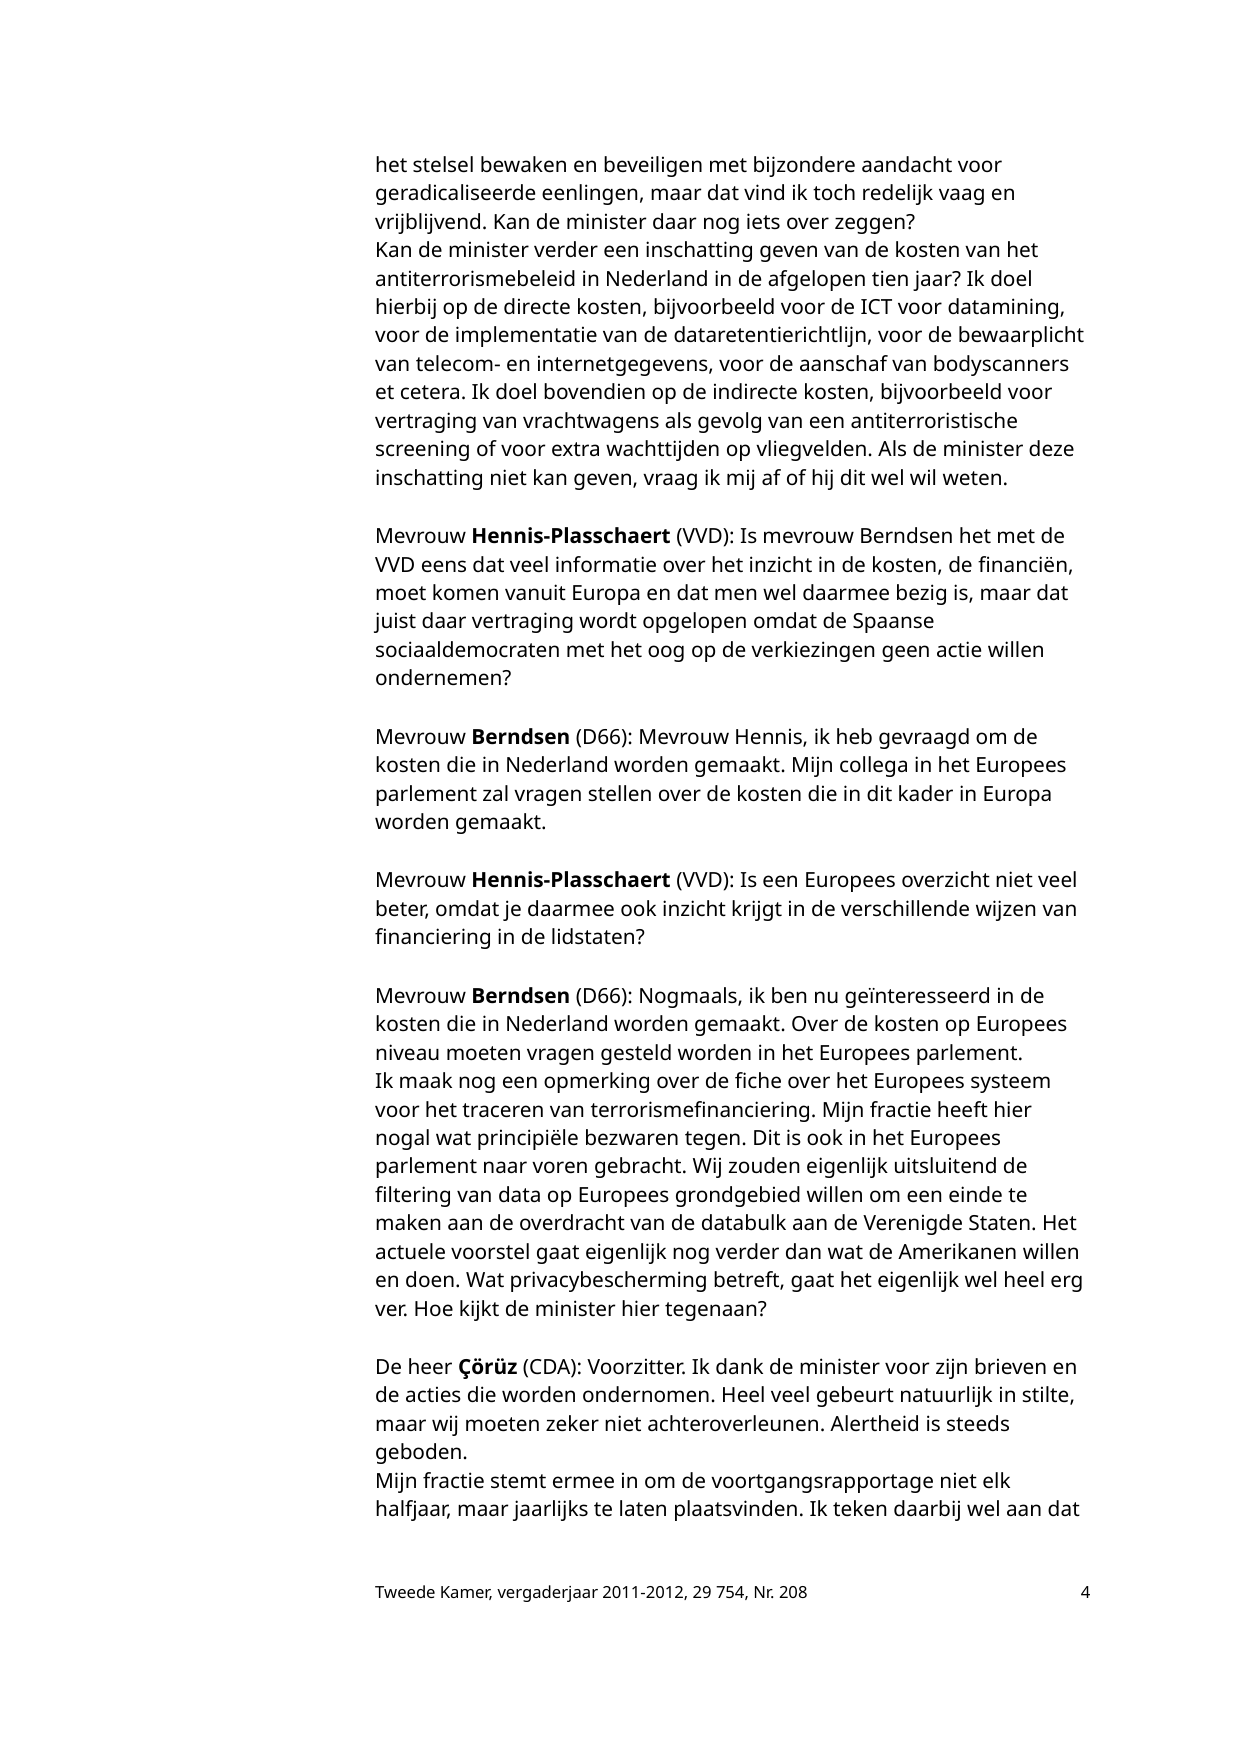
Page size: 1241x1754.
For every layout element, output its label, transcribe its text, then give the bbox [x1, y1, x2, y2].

text Mevrouw Hennis-Plasschaert (VVD): Is mevrouw Berndsen het met de VVD eens dat veel informatie over het inzicht in de kosten, de financiën, moet komen vanuit Europa en dat men wel daarmee bezig is, maar dat juist daar vertraging wordt opgelopen omdat de Spaanse sociaaldemocraten met het oog op de verkiezingen geen actie willen ondernemen? [375, 521, 1090, 692]
text Kan de minister verder een inschatting geven van de kosten van het antiterrorismebeleid in Nederland in de afgelopen tien jaar? Ik doel hierbij op de directe kosten, bijvoorbeeld voor de ICT voor datamining, voor de implementatie van de dataretentierichtlijn, voor de bewaarplicht van telecom- en internetgegevens, voor de aanschaf van bodyscanners et cetera. Ik doel bovendien op de indirecte kosten, bijvoorbeeld voor vertraging van vrachtwagens als gevolg van een antiterroristische screening of voor extra wachttijden op vliegvelden. Als de minister deze inschatting niet kan geven, vraag ik mij af of hij dit wel wil weten. [375, 235, 1090, 491]
text Mevrouw Berndsen (D66): Nogmaals, ik ben nu geïnteresseerd in de kosten die in Nederland worden gemaakt. Over de kosten op Europees niveau moeten vragen gesteld worden in het Europees parlement. [375, 981, 1090, 1066]
text Mevrouw Hennis-Plasschaert (VVD): Is een Europees overzicht niet veel beter, omdat je daarmee ook inzicht krijgt in de verschillende wijzen van financiering in de lidstaten? [375, 866, 1090, 951]
text De heer Çörüz (CDA): Voorzitter. Ik dank de minister voor zijn brieven en de acties die worden ondernomen. Heel veel gebeurt natuurlijk in stilte, maar wij moeten zeker niet achteroverleunen. Alertheid is steeds geboden. [375, 1352, 1090, 1466]
text het stelsel bewaken en beveiligen met bijzondere aandacht voor geradicaliseerde eenlingen, maar dat vind ik toch redelijk vaag en vrijblijvend. Kan de minister daar nog iets over zeggen? [375, 150, 1090, 235]
text Mevrouw Berndsen (D66): Mevrouw Hennis, ik heb gevraagd om de kosten die in Nederland worden gemaakt. Mijn collega in het Europees parlement zal vragen stellen over de kosten die in dit kader in Europa worden gemaakt. [375, 722, 1090, 836]
text Mijn fractie stemt ermee in om de voortgangsrapportage niet elk halfjaar, maar jaarlijks te laten plaatsvinden. Ik teken daarbij wel aan dat [375, 1466, 1090, 1523]
text Ik maak nog een opmerking over de fiche over het Europees systeem voor het traceren van terrorismefinanciering. Mijn fractie heeft hier nogal wat principiële bezwaren tegen. Dit is ook in het Europees parlement naar voren gebracht. Wij zouden eigenlijk uitsluitend de filtering van data op Europees grondgebied willen om een einde te maken aan de overdracht van de databulk aan de Verenigde Staten. Het actuele voorstel gaat eigenlijk nog verder dan wat de Amerikanen willen en doen. Wat privacybescherming betreft, gaat het eigenlijk wel heel erg ver. Hoe kijkt de minister hier tegenaan? [375, 1066, 1090, 1322]
